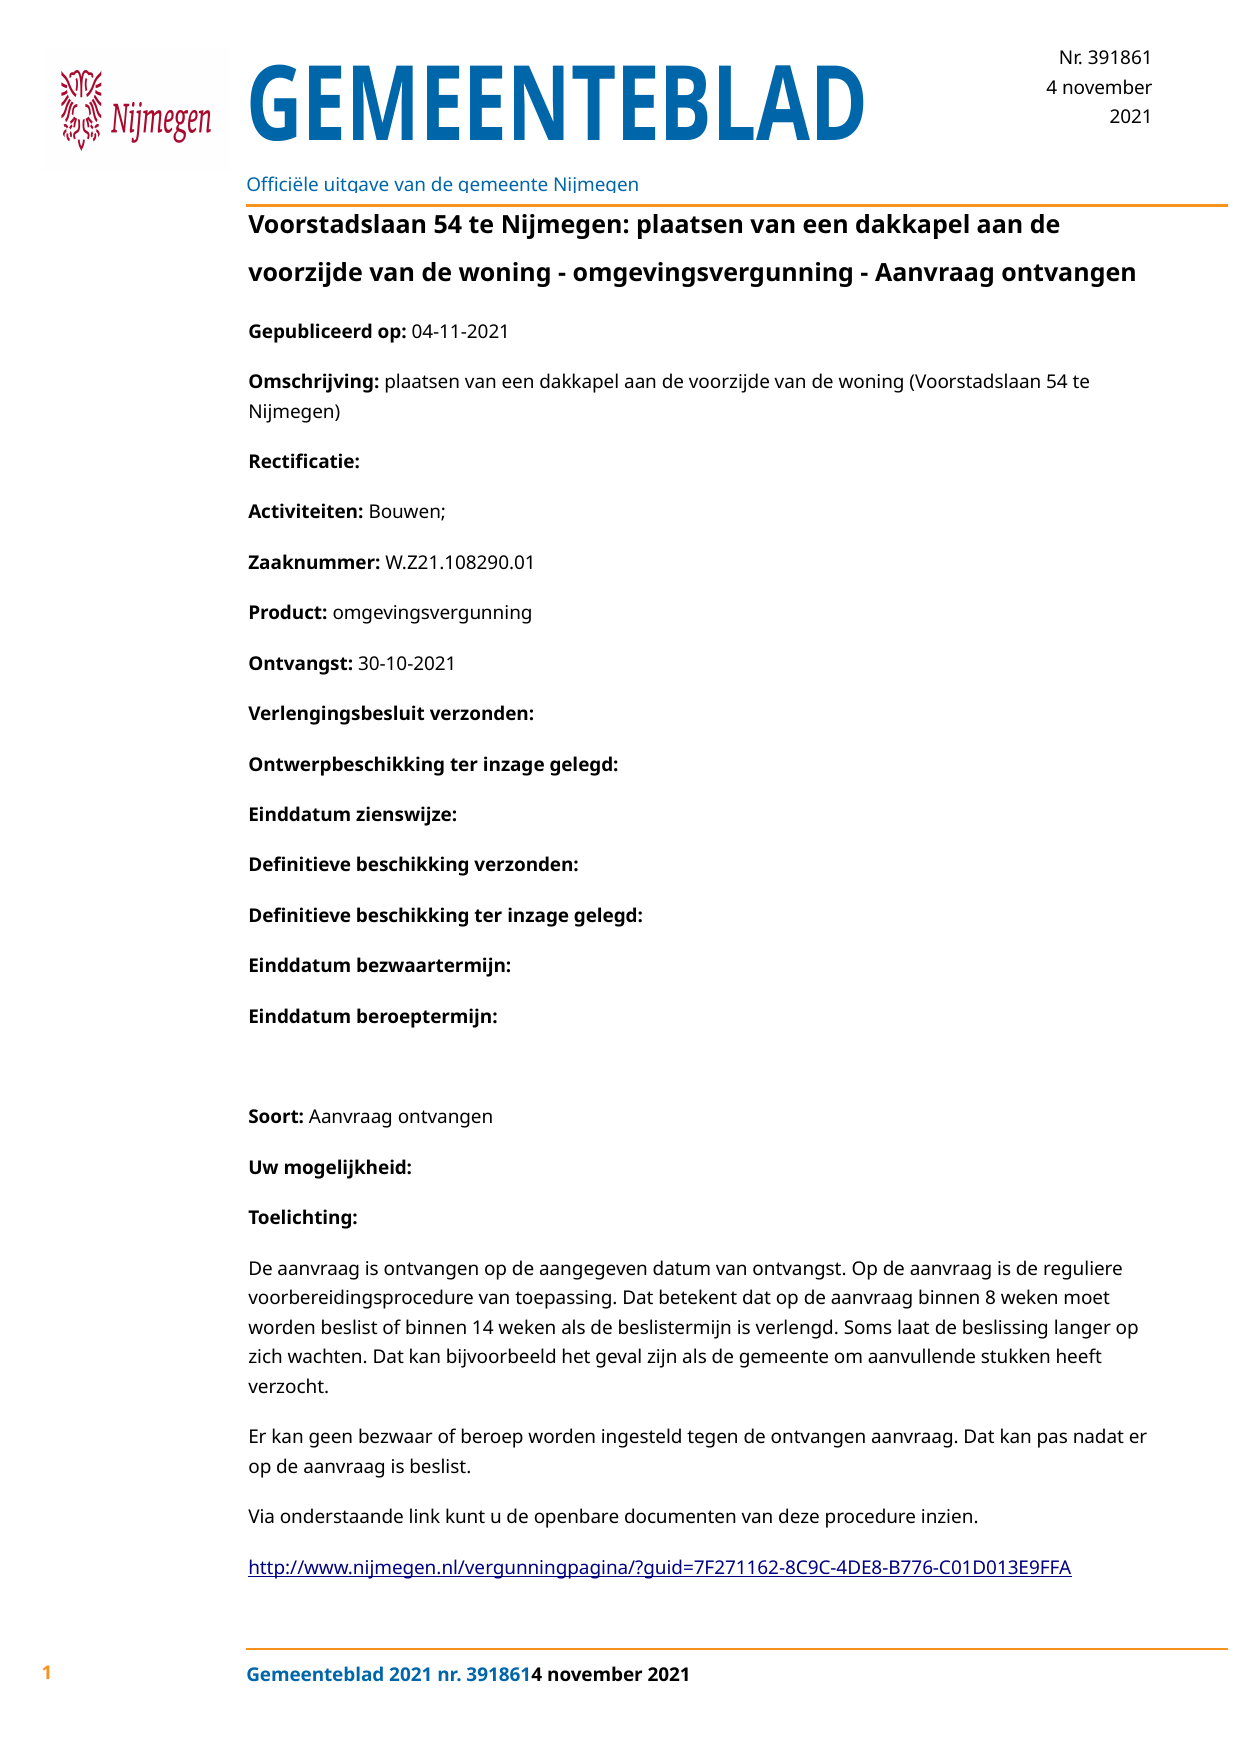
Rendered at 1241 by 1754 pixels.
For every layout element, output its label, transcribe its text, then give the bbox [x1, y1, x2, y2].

picture [41, 47, 231, 172]
text Einddatum zienswijze: [248, 801, 1152, 827]
text De aanvraag is ontvangen op de aangegeven datum van ontvangst. Op de aanvraag is de reguliere voorbereidingsprocedure van toepassing. Dat betekent dat op de aanvraag binnen 8 weken moet worden beslist of binnen 14 weken als de beslistermijn is verlengd. Soms laat de beslissing langer op zich wachten. Dat kan bijvoorbeeld het geval zijn als de gemeente om aanvullende stukken heeft verzocht. [248, 1255, 1152, 1399]
text Product: omgevingsvergunning [248, 599, 1152, 625]
text http://www.nijmegen.nl/vergunningpagina/?guid=7F271162-8C9C-4DE8-B776-C01D013E9FFA [248, 1554, 1152, 1580]
text Rectificatie: [248, 448, 1152, 474]
text Er kan geen bezwaar of beroep worden ingesteld tegen de ontvangen aanvraag. Dat kan pas nadat er op de aanvraag is beslist. [248, 1424, 1152, 1479]
text Definitieve beschikking verzonden: [248, 852, 1152, 877]
text Activiteiten: Bouwen; [248, 499, 1152, 524]
text Ontwerpbeschikking ter inzage gelegd: [248, 751, 1152, 777]
text Einddatum beroeptermijn: [248, 1003, 1152, 1029]
text Toelichting: [248, 1204, 1152, 1230]
text Einddatum bezwaartermijn: [248, 952, 1152, 978]
text Via onderstaande link kunt u de openbare documenten van deze procedure inzien. [248, 1504, 1152, 1529]
text Soort: Aanvraag ontvangen [248, 1104, 1152, 1129]
text Uw mogelijkheid: [248, 1154, 1152, 1180]
text Gepubliceerd op: 04-11-2021 [248, 318, 1152, 344]
text Zaaknummer: W.Z21.108290.01 [248, 549, 1152, 575]
text Ontvangst: 30-10-2021 [248, 650, 1152, 676]
text Omschrijving: plaatsen van een dakkapel aan de voorzijde van de woning (Voorstadslaan 54 te Nijmegen) [248, 368, 1152, 424]
text Verlengingsbesluit verzonden: [248, 700, 1152, 726]
text Voorstadslaan 54 te Nijmegen: plaatsen van een dakkapel aan de voorzijde van de woning - omgevingsvergunning - Aanvraag ontvangen [248, 207, 1152, 288]
text Definitieve beschikking ter inzage gelegd: [248, 902, 1152, 928]
